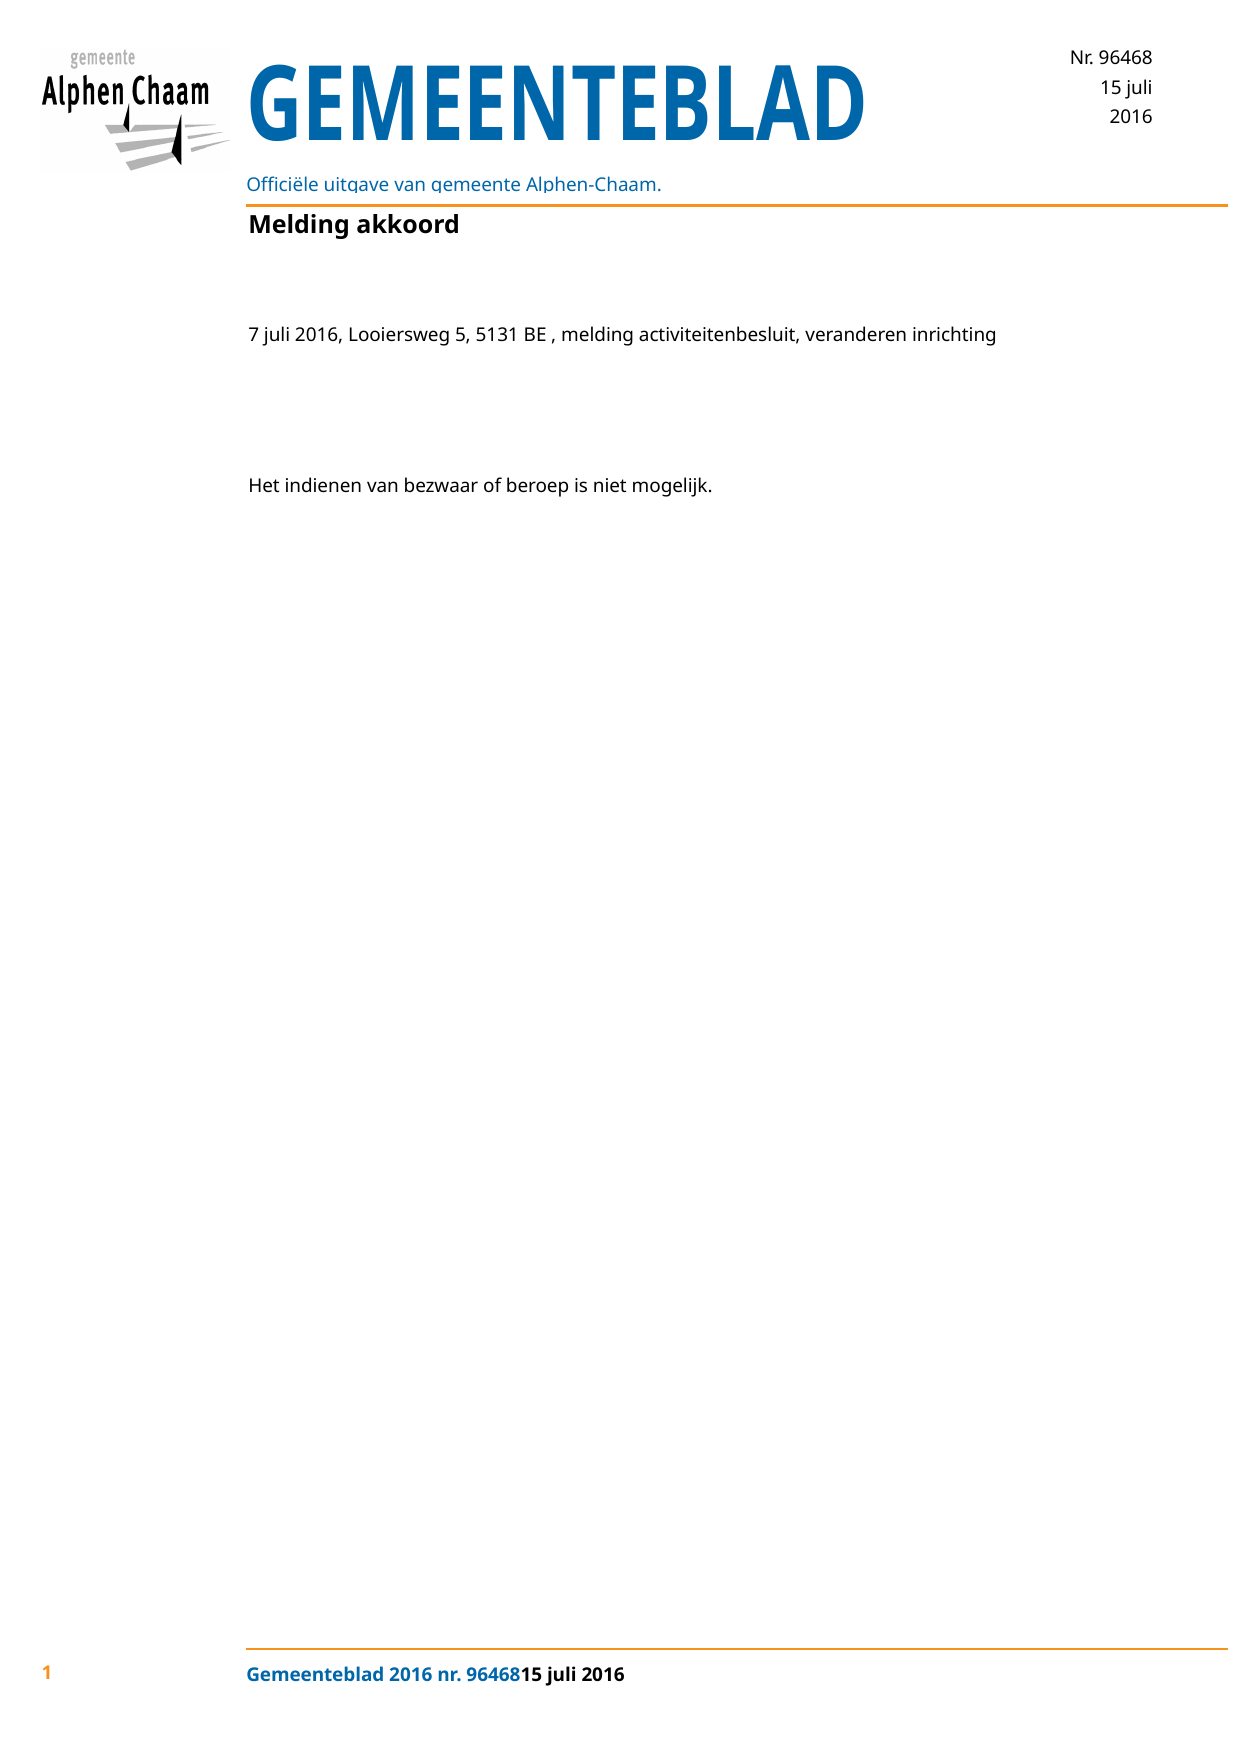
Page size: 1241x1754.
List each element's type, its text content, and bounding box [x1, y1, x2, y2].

picture [41, 47, 231, 172]
text Het indienen van bezwaar of beroep is niet mogelijk. [248, 472, 1152, 498]
text Melding akkoord [248, 207, 1152, 241]
text 7 juli 2016, Looiersweg 5, 5131 BE , melding activiteitenbesluit, veranderen inrichting [248, 321, 1152, 346]
